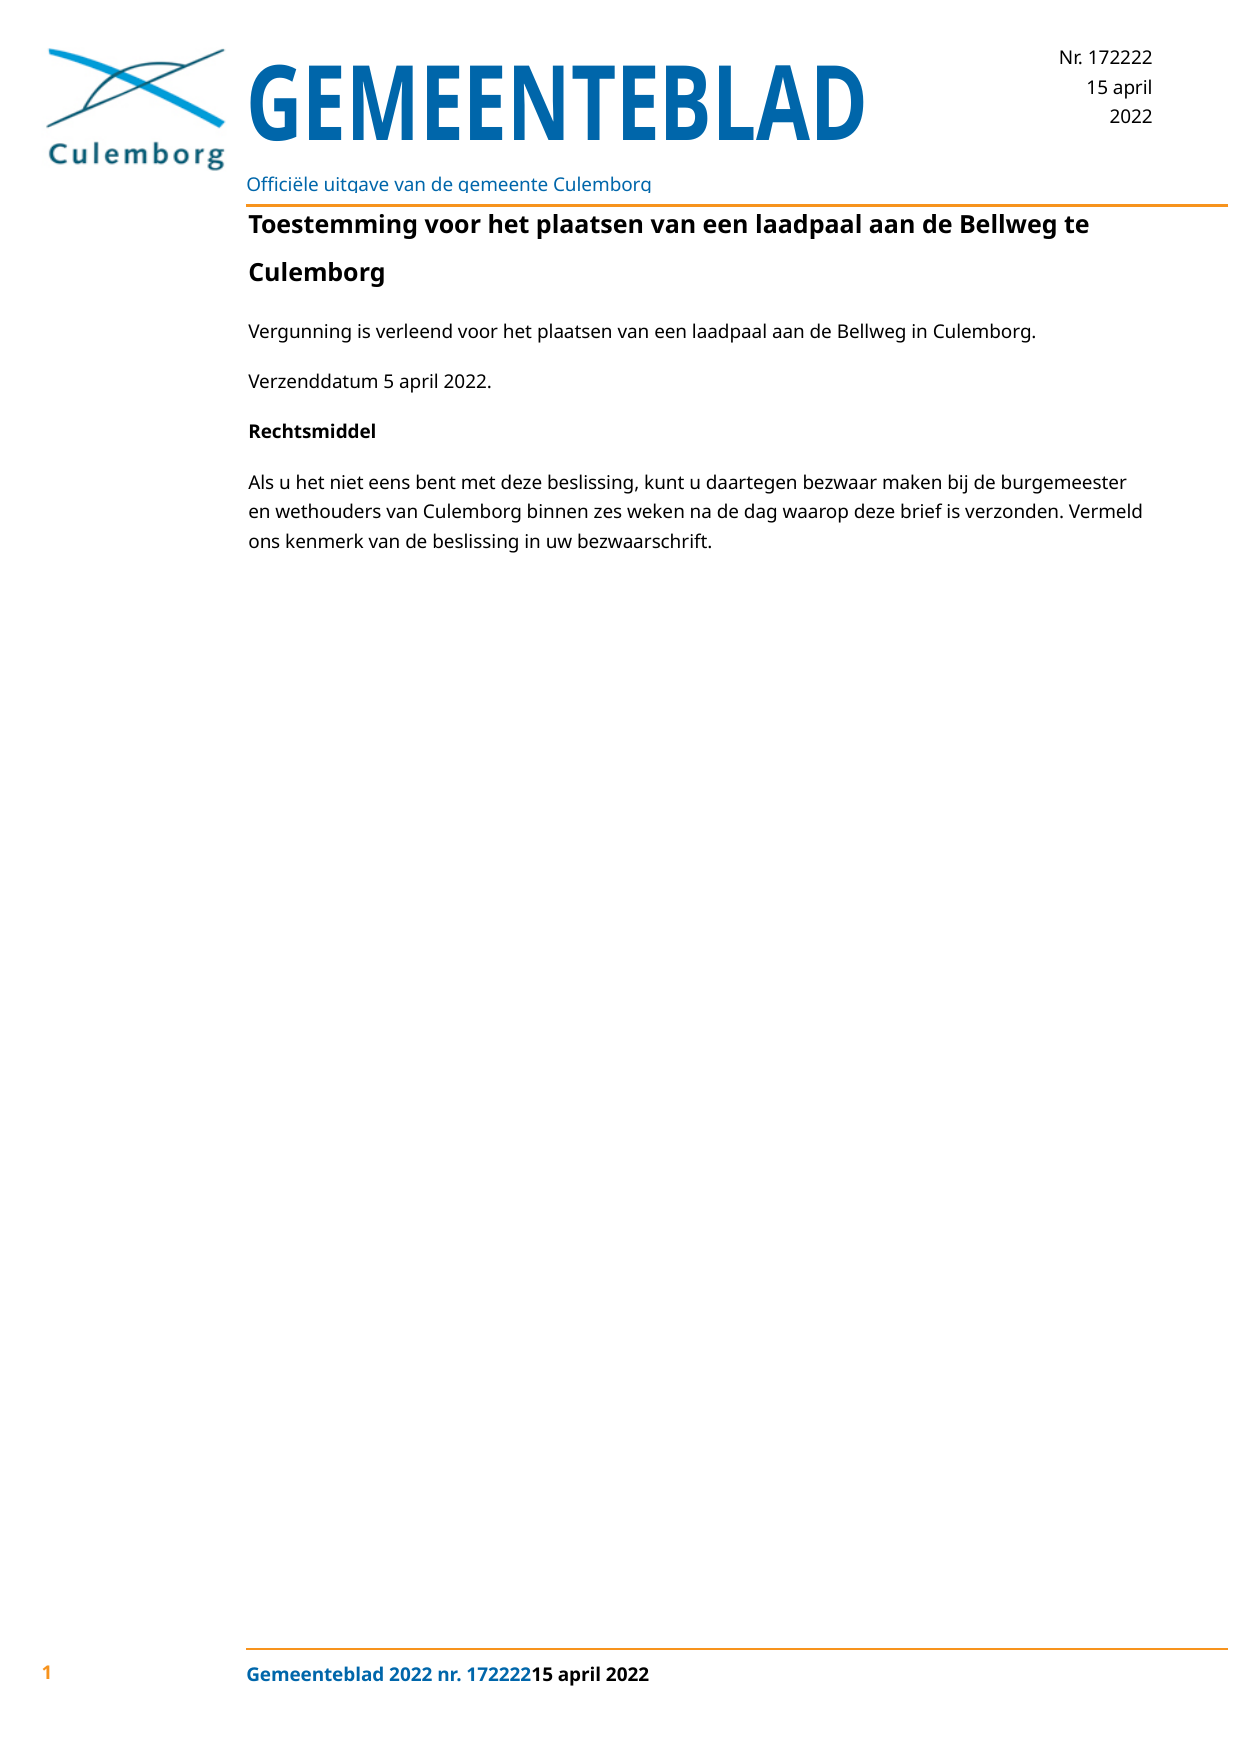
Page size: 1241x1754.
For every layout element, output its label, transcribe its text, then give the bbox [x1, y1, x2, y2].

text Verzenddatum 5 april 2022. [248, 368, 1152, 394]
text Toestemming voor het plaatsen van een laadpaal aan de Bellweg te Culemborg [248, 207, 1152, 288]
text Rechtsmiddel [248, 419, 1152, 444]
picture [41, 47, 231, 172]
text Vergunning is verleend voor het plaatsen van een laadpaal aan de Bellweg in Culemborg. [248, 318, 1152, 344]
text Als u het niet eens bent met deze beslissing, kunt u daartegen bezwaar maken bij de burgemeester en wethouders van Culemborg binnen zes weken na de dag waarop deze brief is verzonden. Vermeld ons kenmerk van de beslissing in uw bezwaarschrift. [248, 469, 1152, 554]
